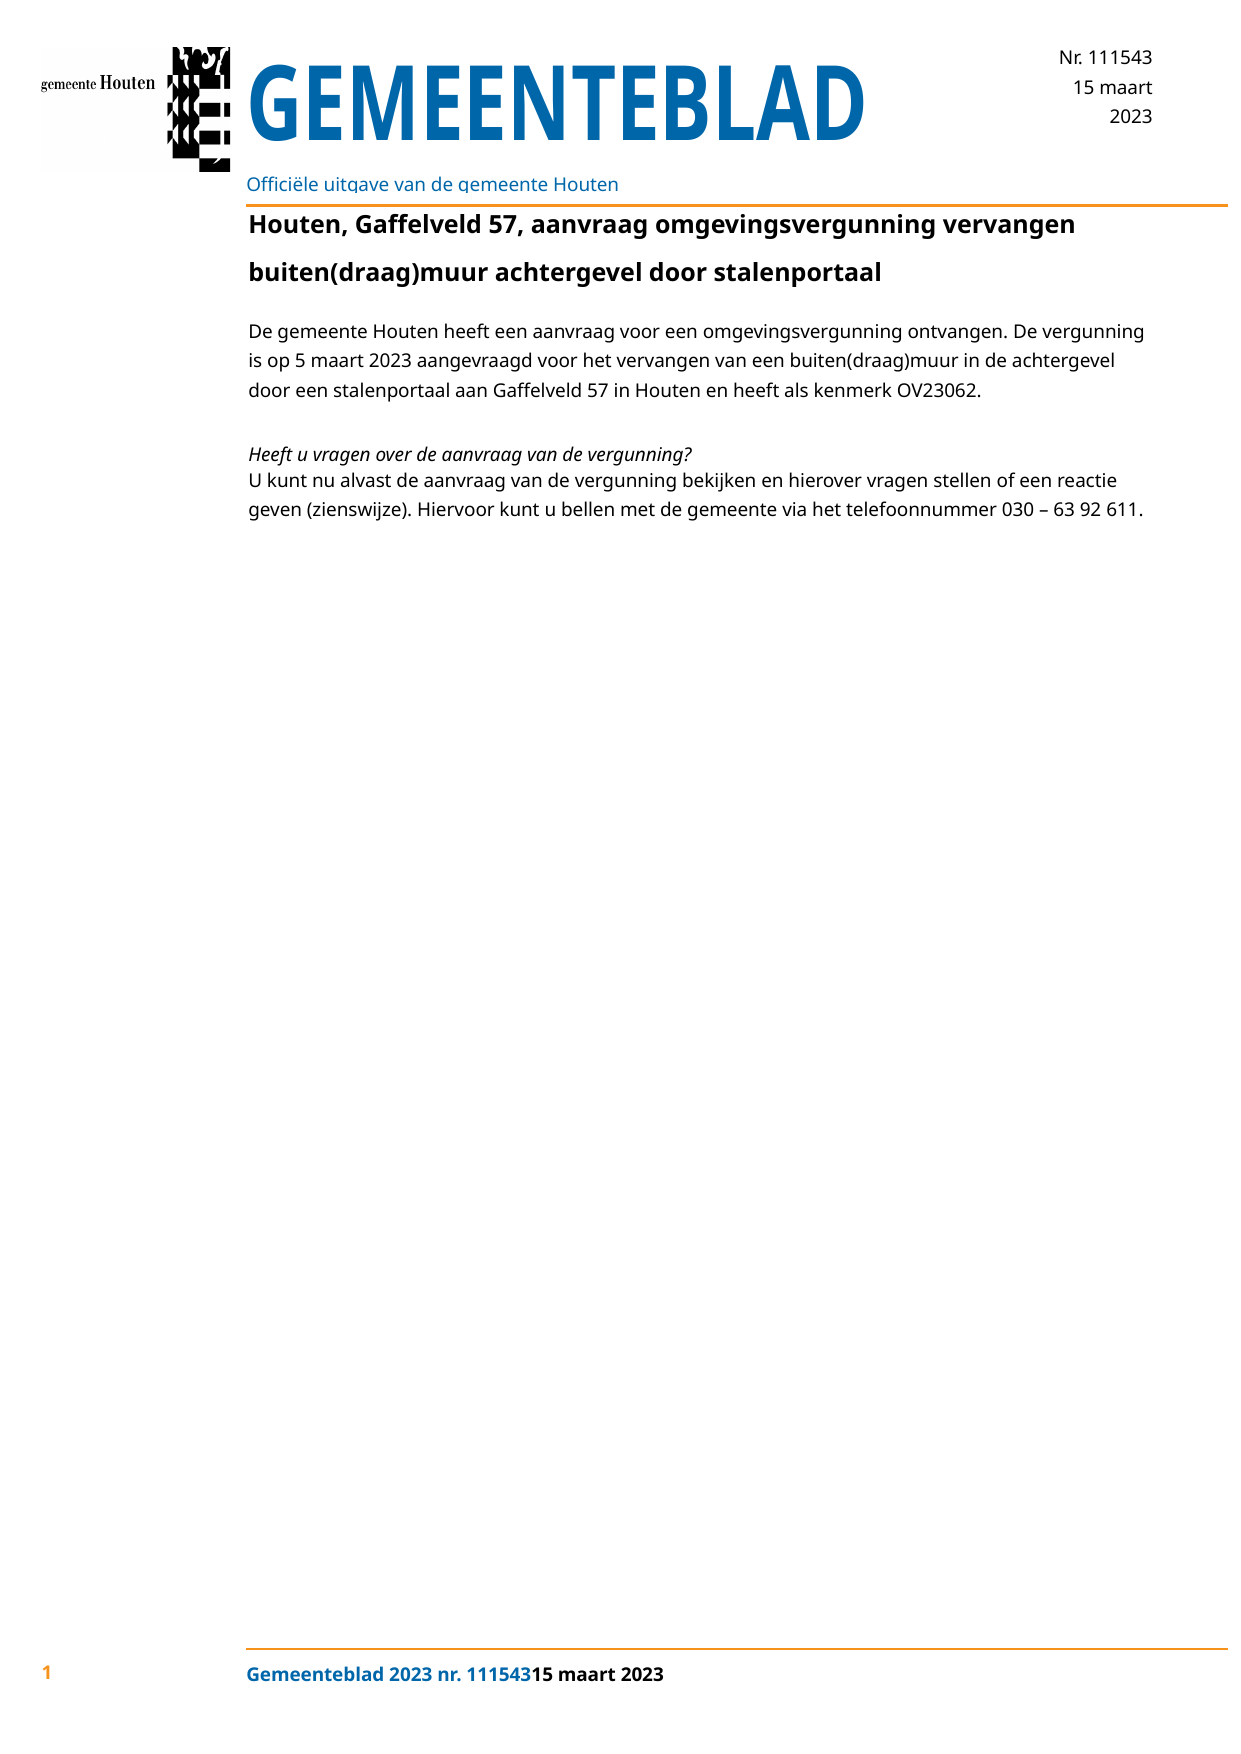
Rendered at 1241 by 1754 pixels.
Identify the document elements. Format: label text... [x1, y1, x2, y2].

text De gemeente Houten heeft een aanvraag voor een omgevingsvergunning ontvangen. De vergunning is op 5 maart 2023 aangevraagd voor het vervangen van een buiten(draag)muur in de achtergevel door een stalenportaal aan Gaffelveld 57 in Houten en heeft als kenmerk OV23062. [248, 318, 1152, 403]
picture [41, 47, 231, 172]
text U kunt nu alvast de aanvraag van de vergunning bekijken en hierover vragen stellen of een reactie geven (zienswijze). Hiervoor kunt u bellen met de gemeente via het telefoonnummer 030 – 63 92 611. [248, 467, 1152, 522]
text Houten, Gaffelveld 57, aanvraag omgevingsvergunning vervangen buiten(draag)muur achtergevel door stalenportaal [248, 207, 1152, 288]
text Heeft u vragen over de aanvraag van de vergunning? [248, 441, 1152, 467]
